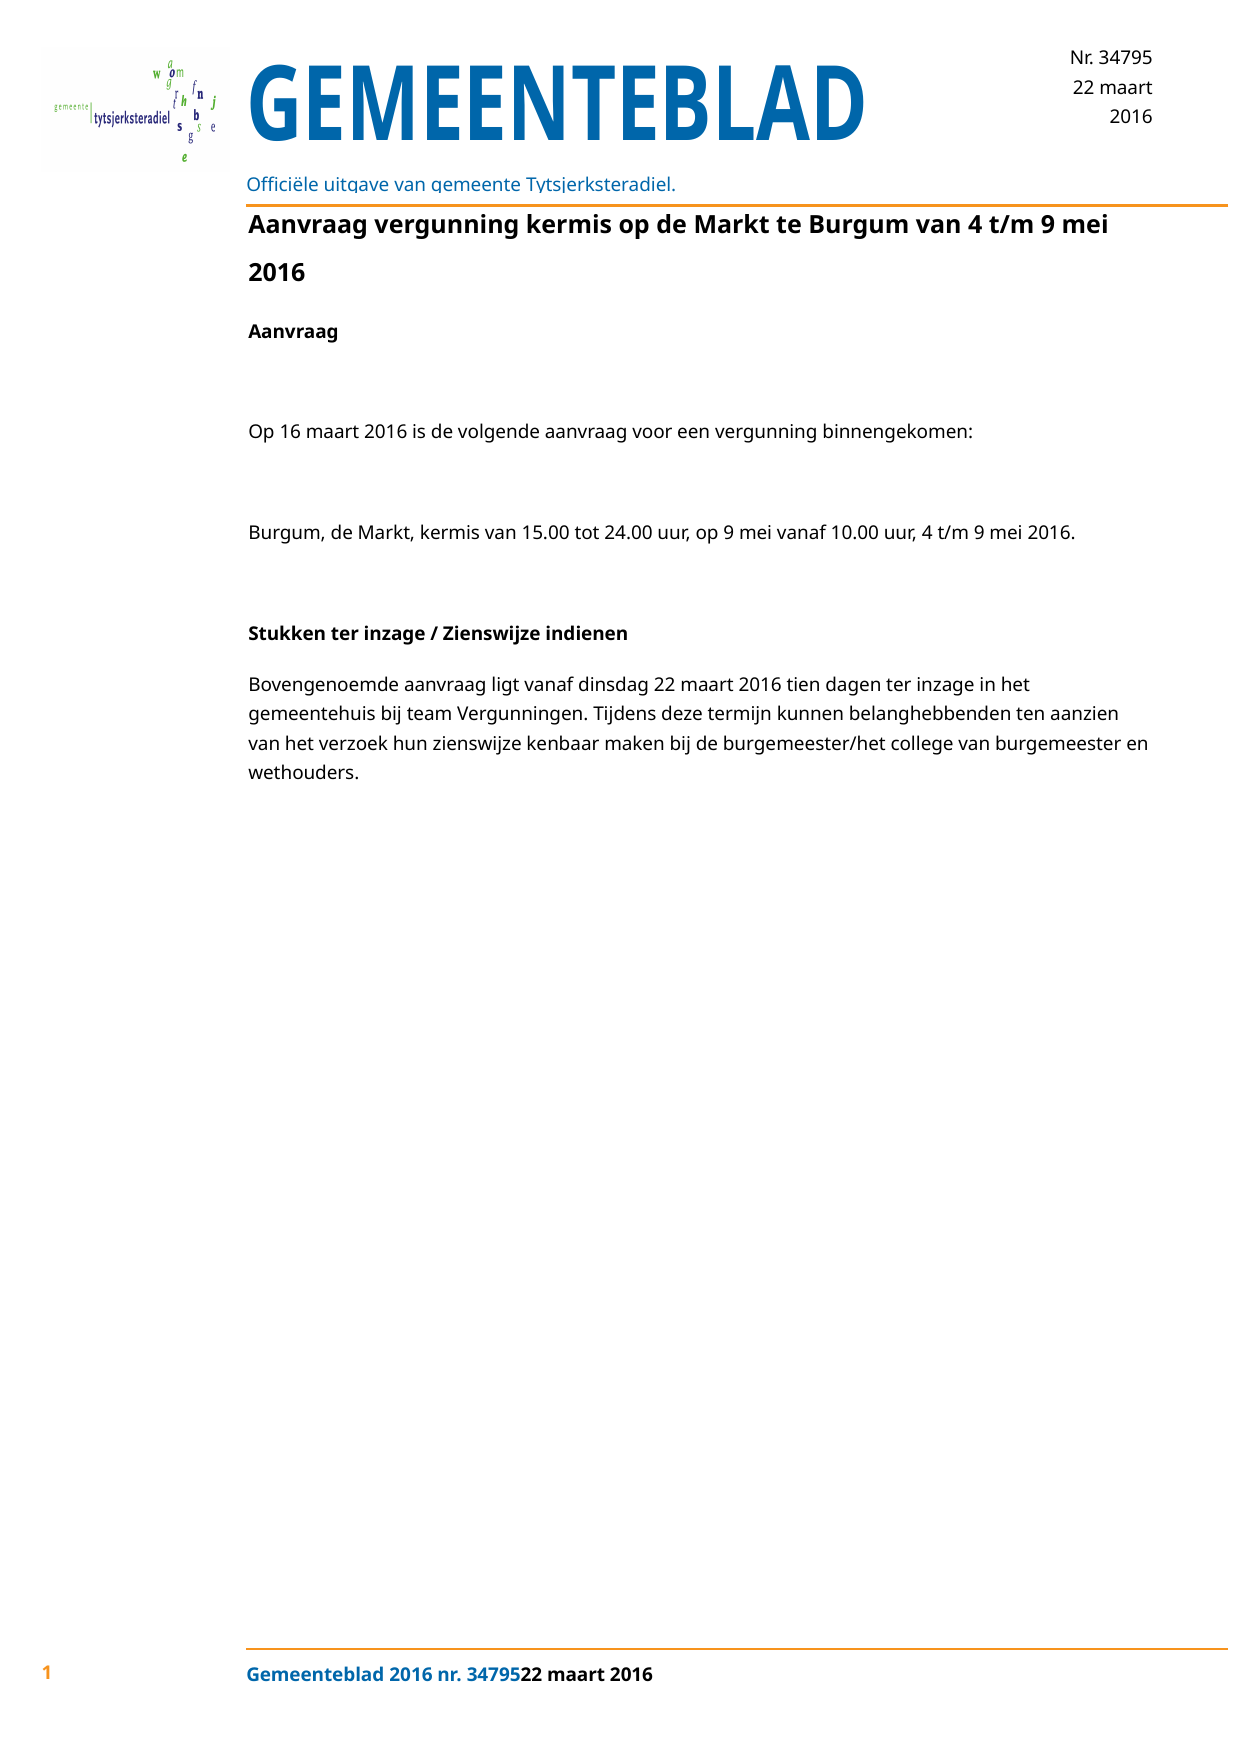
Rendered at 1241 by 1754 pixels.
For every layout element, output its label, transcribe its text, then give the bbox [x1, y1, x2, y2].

text Bovengenoemde aanvraag ligt vanaf dinsdag 22 maart 2016 tien dagen ter inzage in het gemeentehuis bij team Vergunningen. Tijdens deze termijn kunnen belanghebbenden ten aanzien van het verzoek hun zienswijze kenbaar maken bij de burge­meester/het college van burgemeester en wethouders. [248, 671, 1152, 785]
text Op 16 maart 2016 is de volgende aanvraag voor een vergunning binnengekomen: [248, 419, 1152, 444]
text Aanvraag vergunning kermis op de Markt te Burgum van 4 t/m 9 mei 2016 [248, 207, 1152, 288]
text Burgum, de Markt, kermis van 15.00 tot 24.00 uur, op 9 mei vanaf 10.00 uur, 4 t/m 9 mei 2016. [248, 519, 1152, 545]
text Stukken ter inzage / Zienswijze indienen [248, 620, 1152, 646]
picture [41, 47, 231, 172]
text Aanvraag [248, 318, 1152, 344]
